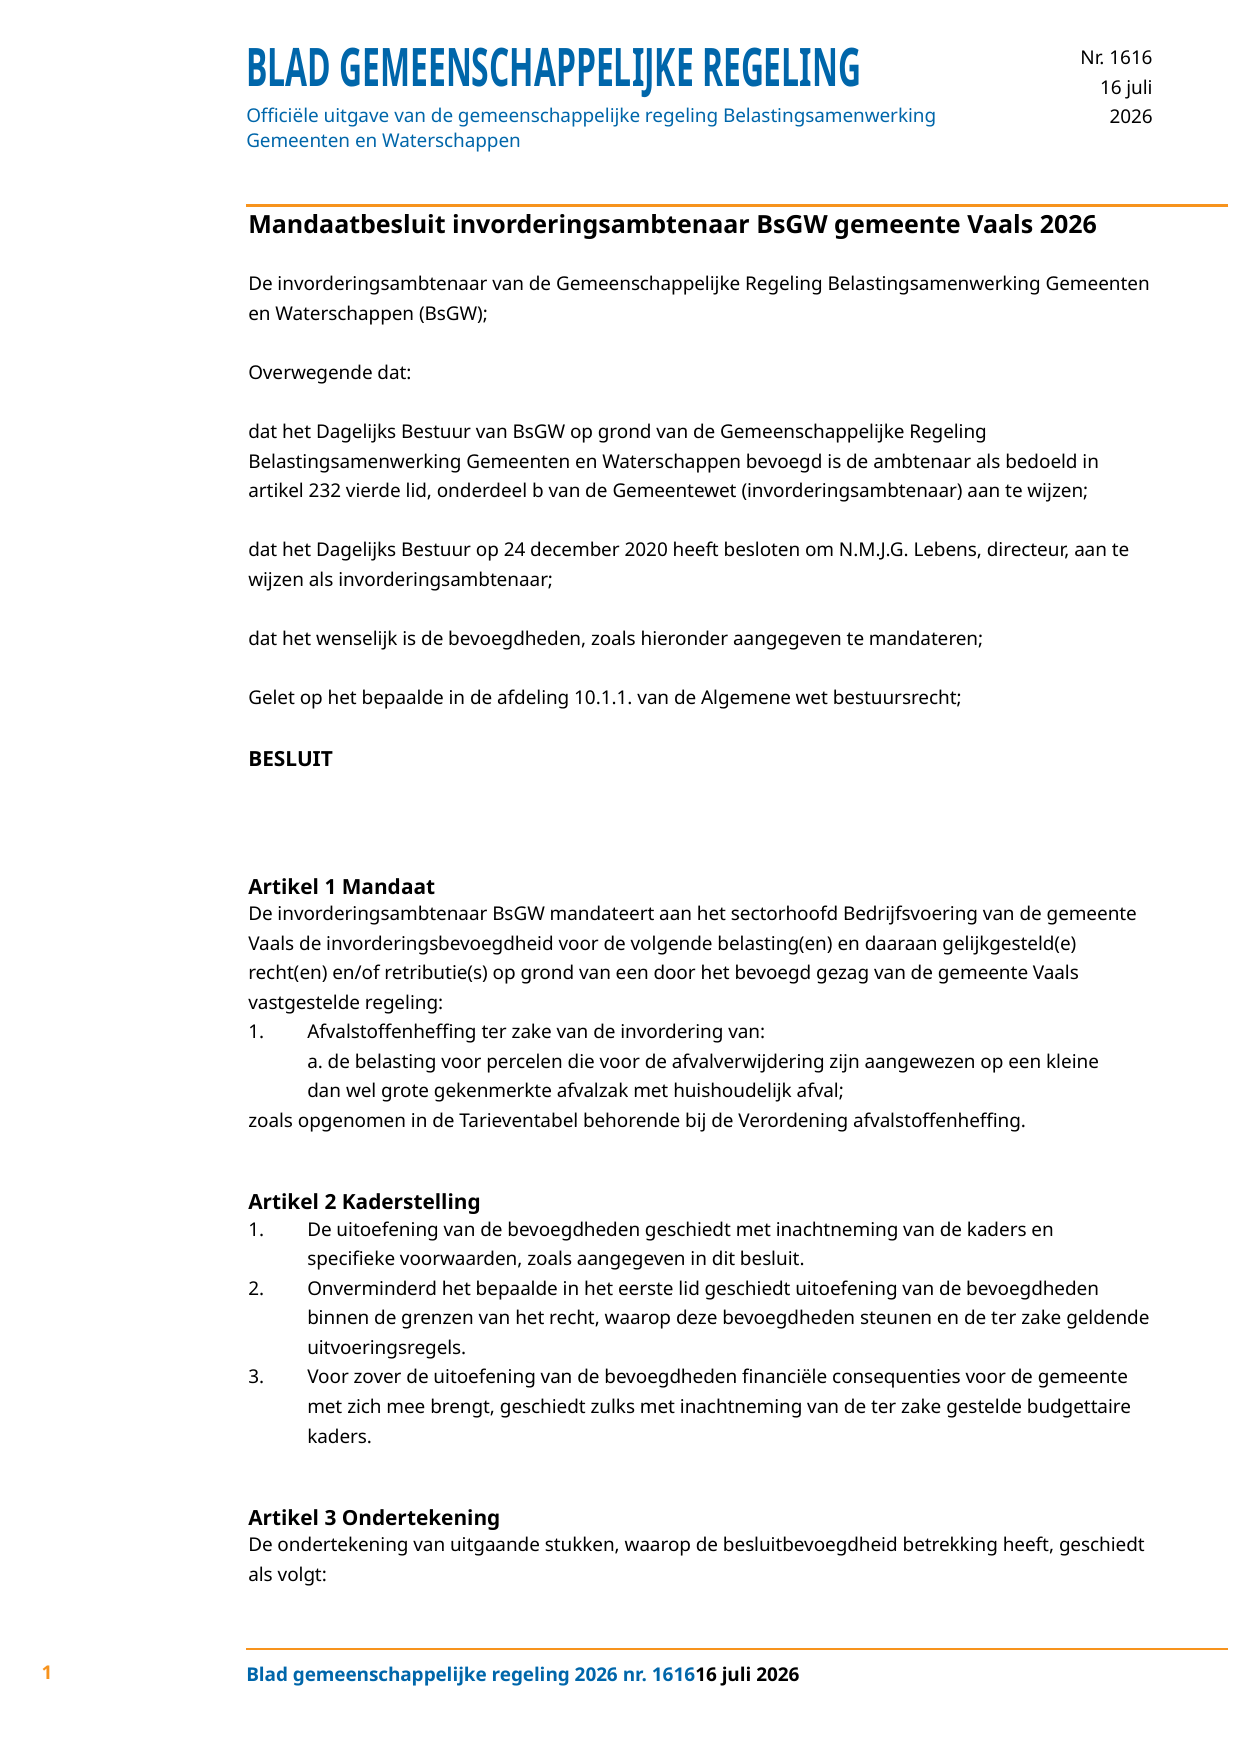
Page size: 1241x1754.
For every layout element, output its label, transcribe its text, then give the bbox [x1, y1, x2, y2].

list Afvalstoffenheffing ter zake van de invordering van: [248, 1018, 1152, 1044]
list specifieke voorwaarden, zoals aangegeven in dit besluit. [248, 1245, 1152, 1271]
text dat het Dagelijks Bestuur van BsGW op grond van de Gemeenschappelijke Regeling Belastingsamenwerking Gemeenten en Waterschappen bevoegd is de ambtenaar als bedoeld in artikel 232 vierde lid, onderdeel b van de Gemeentewet (invorderingsambtenaar) aan te wijzen; [248, 418, 1152, 503]
text zoals opgenomen in de Tarieventabel behorende bij de Verordening afvalstoffenheffing. [248, 1107, 1152, 1133]
text dat het wenselijk is de bevoegdheden, zoals hieronder aangegeven te mandateren; [248, 625, 1152, 651]
list dan wel grote gekenmerkte afvalzak met huishoudelijk afval; [248, 1078, 1152, 1103]
text BESLUIT [248, 744, 1152, 772]
text Artikel 2 Kaderstelling [248, 1187, 1152, 1216]
list De uitoefening van de bevoegdheden geschiedt met inachtneming van de kaders en [248, 1216, 1152, 1241]
text Artikel 1 Mandaat [248, 872, 1152, 900]
text Artikel 3 Ondertekening [248, 1503, 1152, 1531]
text dat het Dagelijks Bestuur op 24 december 2020 heeft besloten om N.M.J.G. Lebens, directeur, aan te wijzen als invorderingsambtenaar; [248, 537, 1152, 592]
text De invorderingsambtenaar van de Gemeenschappelijke Regeling Belastingsamenwerking Gemeenten en Waterschappen (BsGW); [248, 270, 1152, 326]
text Mandaatbesluit invorderingsambtenaar BsGW gemeente Vaals 2026 [248, 207, 1152, 241]
picture [41, 47, 231, 172]
text Gelet op het bepaalde in de afdeling 10.1.1. van de Algemene wet bestuursrecht; [248, 684, 1152, 710]
text Overwegende dat: [248, 359, 1152, 385]
list Voor zover de uitoefening van de bevoegdheden financiële consequenties voor de gemeente met zich mee brengt, geschiedt zulks met inachtneming van de ter zake gestelde budgettaire [248, 1364, 1152, 1419]
list a. de belasting voor percelen die voor de afvalverwijdering zijn aangewezen op een kleine [248, 1048, 1152, 1074]
text De ondertekening van uitgaande stukken, waarop de besluitbevoegdheid betrekking heeft, geschiedt als volgt: [248, 1531, 1152, 1587]
list kaders. [248, 1423, 1152, 1448]
list Onverminderd het bepaalde in het eerste lid geschiedt uitoefening van de bevoegdheden binnen de grenzen van het recht, waarop deze bevoegdheden steunen en de ter zake geldende uitvoeringsregels. [248, 1275, 1152, 1360]
text De invorderingsambtenaar BsGW mandateert aan het sectorhoofd Bedrijfsvoering van de gemeente Vaals de invorderingsbevoegdheid voor de volgende belasting(en) en daaraan gelijkgesteld(e) recht(en) en/of retributie(s) op grond van een door het bevoegd gezag van de gemeente Vaals vastgestelde regeling: [248, 900, 1152, 1015]
